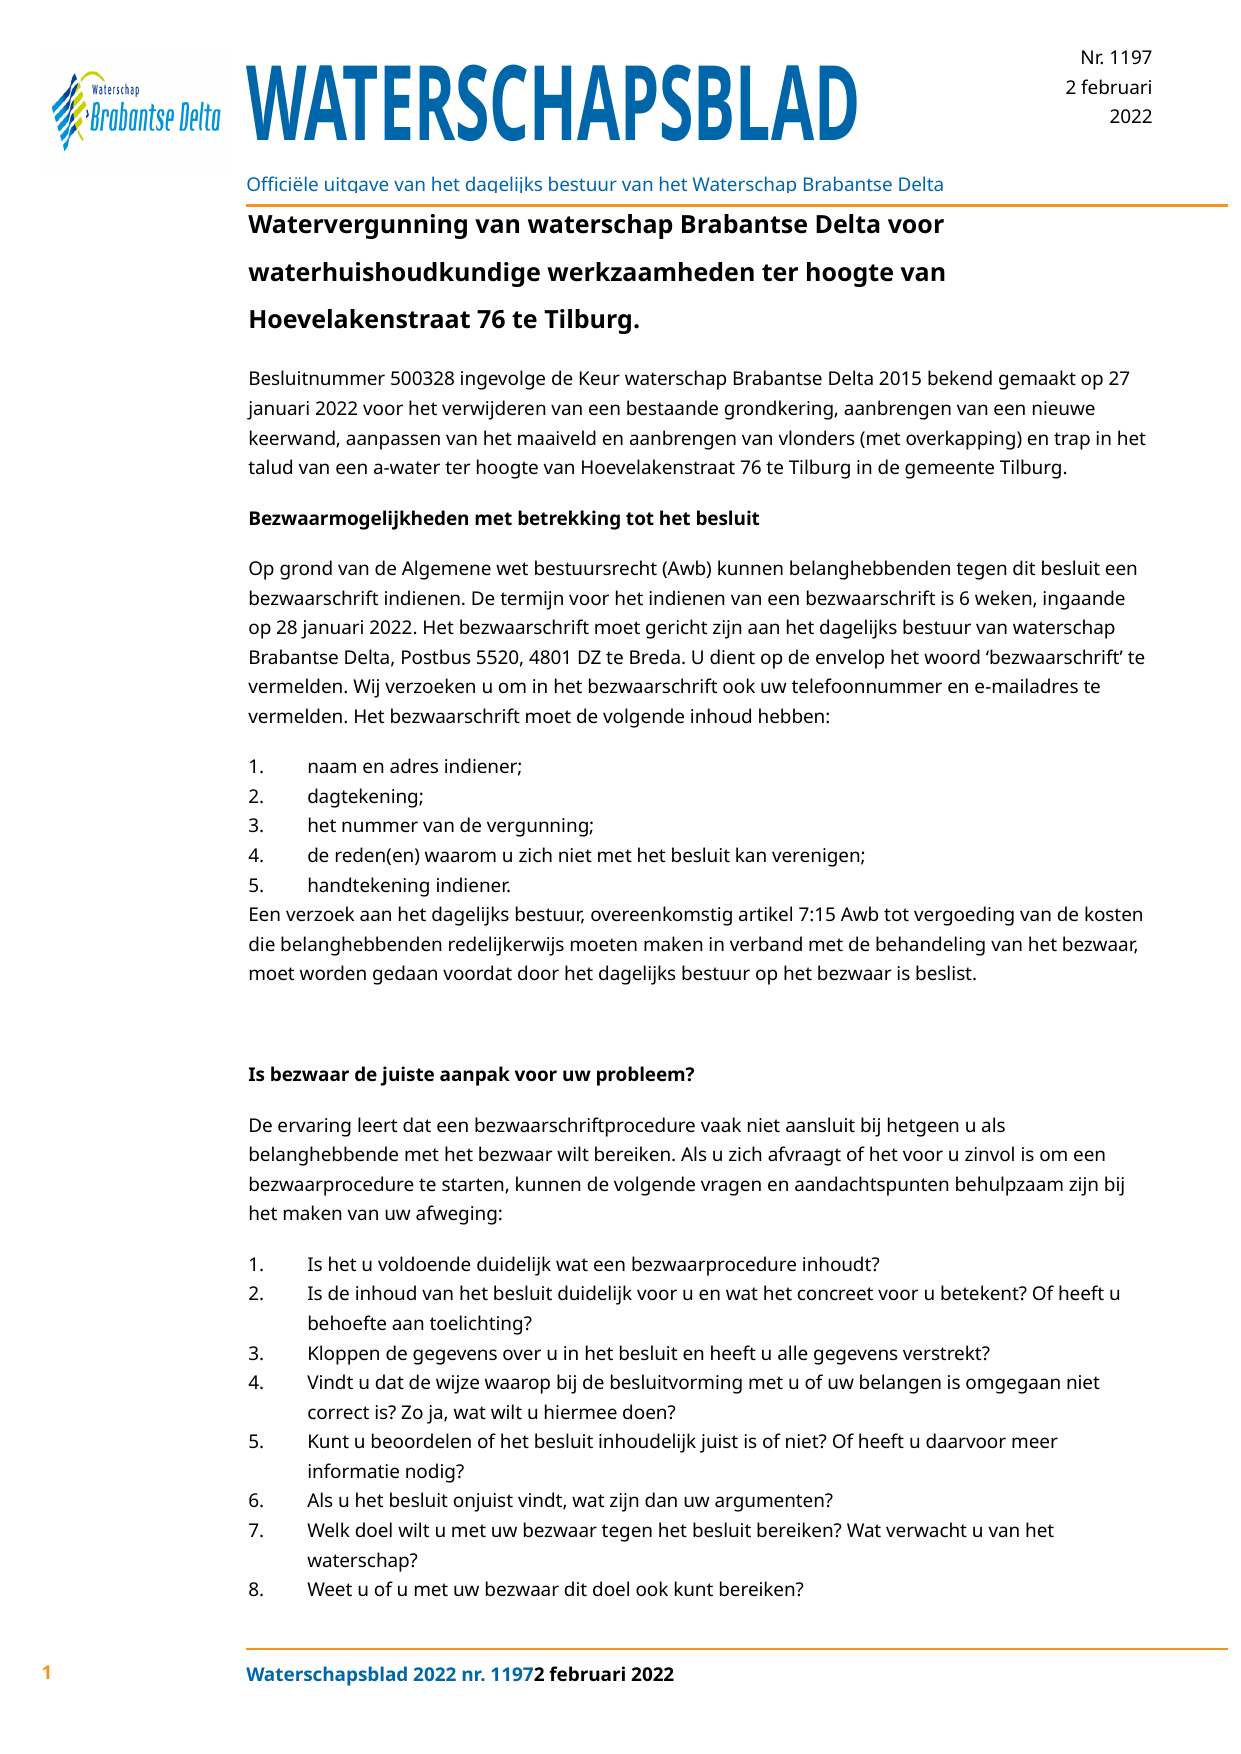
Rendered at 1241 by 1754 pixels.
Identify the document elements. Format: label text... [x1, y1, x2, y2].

list naam en adres indiener; [248, 753, 1152, 779]
list Is de inhoud van het besluit duidelijk voor u en wat het concreet voor u betekent? Of heeft u behoefte aan toelichting? [248, 1281, 1152, 1336]
list Kunt u beoordelen of het besluit inhoudelijk juist is of niet? Of heeft u daarvoor meer informatie nodig? [248, 1428, 1152, 1484]
text Een verzoek aan het dagelijks bestuur, overeenkomstig artikel 7:15 Awb tot vergoeding van de kosten die belanghebbenden redelijkerwijs moeten maken in verband met de behandeling van het bezwaar, moet worden gedaan voordat door het dagelijks bestuur op het bezwaar is beslist. [248, 901, 1152, 986]
text Watervergunning van waterschap Brabantse Delta voor waterhuishoudkundige werkzaamheden ter hoogte van Hoevelakenstraat 76 te Tilburg. [248, 207, 1152, 336]
list Weet u of u met uw bezwaar dit doel ook kunt bereiken? [248, 1576, 1152, 1602]
list Kloppen de gegevens over u in het besluit en heeft u alle gegevens verstrekt? [248, 1340, 1152, 1365]
text De ervaring leert dat een bezwaarschriftprocedure vaak niet aansluit bij hetgeen u als belanghebbende met het bezwaar wilt bereiken. Als u zich afvraagt of het voor u zinvol is om een bezwaarprocedure te starten, kunnen de volgende vragen en aandachtspunten behulpzaam zijn bij het maken van uw afweging: [248, 1112, 1152, 1226]
text Bezwaarmogelijkheden met betrekking tot het besluit [248, 505, 1152, 530]
list de reden(en) waarom u zich niet met het besluit kan verenigen; [248, 842, 1152, 868]
text Op grond van de Algemene wet bestuursrecht (Awb) kunnen belanghebbenden tegen dit besluit een bezwaarschrift indienen. De termijn voor het indienen van een bezwaarschrift is 6 weken, ingaande op 28 januari 2022. Het bezwaarschrift moet gericht zijn aan het dagelijks bestuur van waterschap Brabantse Delta, Postbus 5520, 4801 DZ te Breda. U dient op de envelop het woord ‘bezwaarschrift’ te vermelden. Wij verzoeken u om in het bezwaarschrift ook uw telefoonnummer en e‑mailadres te vermelden. Het bezwaarschrift moet de volgende inhoud hebben: [248, 555, 1152, 729]
list Welk doel wilt u met uw bezwaar tegen het besluit bereiken? Wat verwacht u van het waterschap? [248, 1517, 1152, 1572]
text Is bezwaar de juiste aanpak voor uw probleem? [248, 1061, 1152, 1087]
text Besluitnummer 500328 ingevolge de Keur waterschap Brabantse Delta 2015 bekend gemaakt op 27 januari 2022 voor het verwijderen van een bestaande grondkering, aanbrengen van een nieuwe keerwand, aanpassen van het maaiveld en aanbrengen van vlonders (met overkapping) en trap in het talud van een a-water ter hoogte van Hoevelakenstraat 76 te Tilburg in de gemeente Tilburg. [248, 366, 1152, 480]
list handtekening indiener. [248, 872, 1152, 897]
list Vindt u dat de wijze waarop bij de besluitvorming met u of uw belangen is omgegaan niet correct is? Zo ja, wat wilt u hiermee doen? [248, 1369, 1152, 1424]
list het nummer van de vergunning; [248, 813, 1152, 838]
picture [41, 47, 231, 172]
list Als u het besluit onjuist vindt, wat zijn dan uw argumenten? [248, 1488, 1152, 1513]
list dagtekening; [248, 783, 1152, 809]
list Is het u voldoende duidelijk wat een bezwaarprocedure inhoudt? [248, 1251, 1152, 1277]
